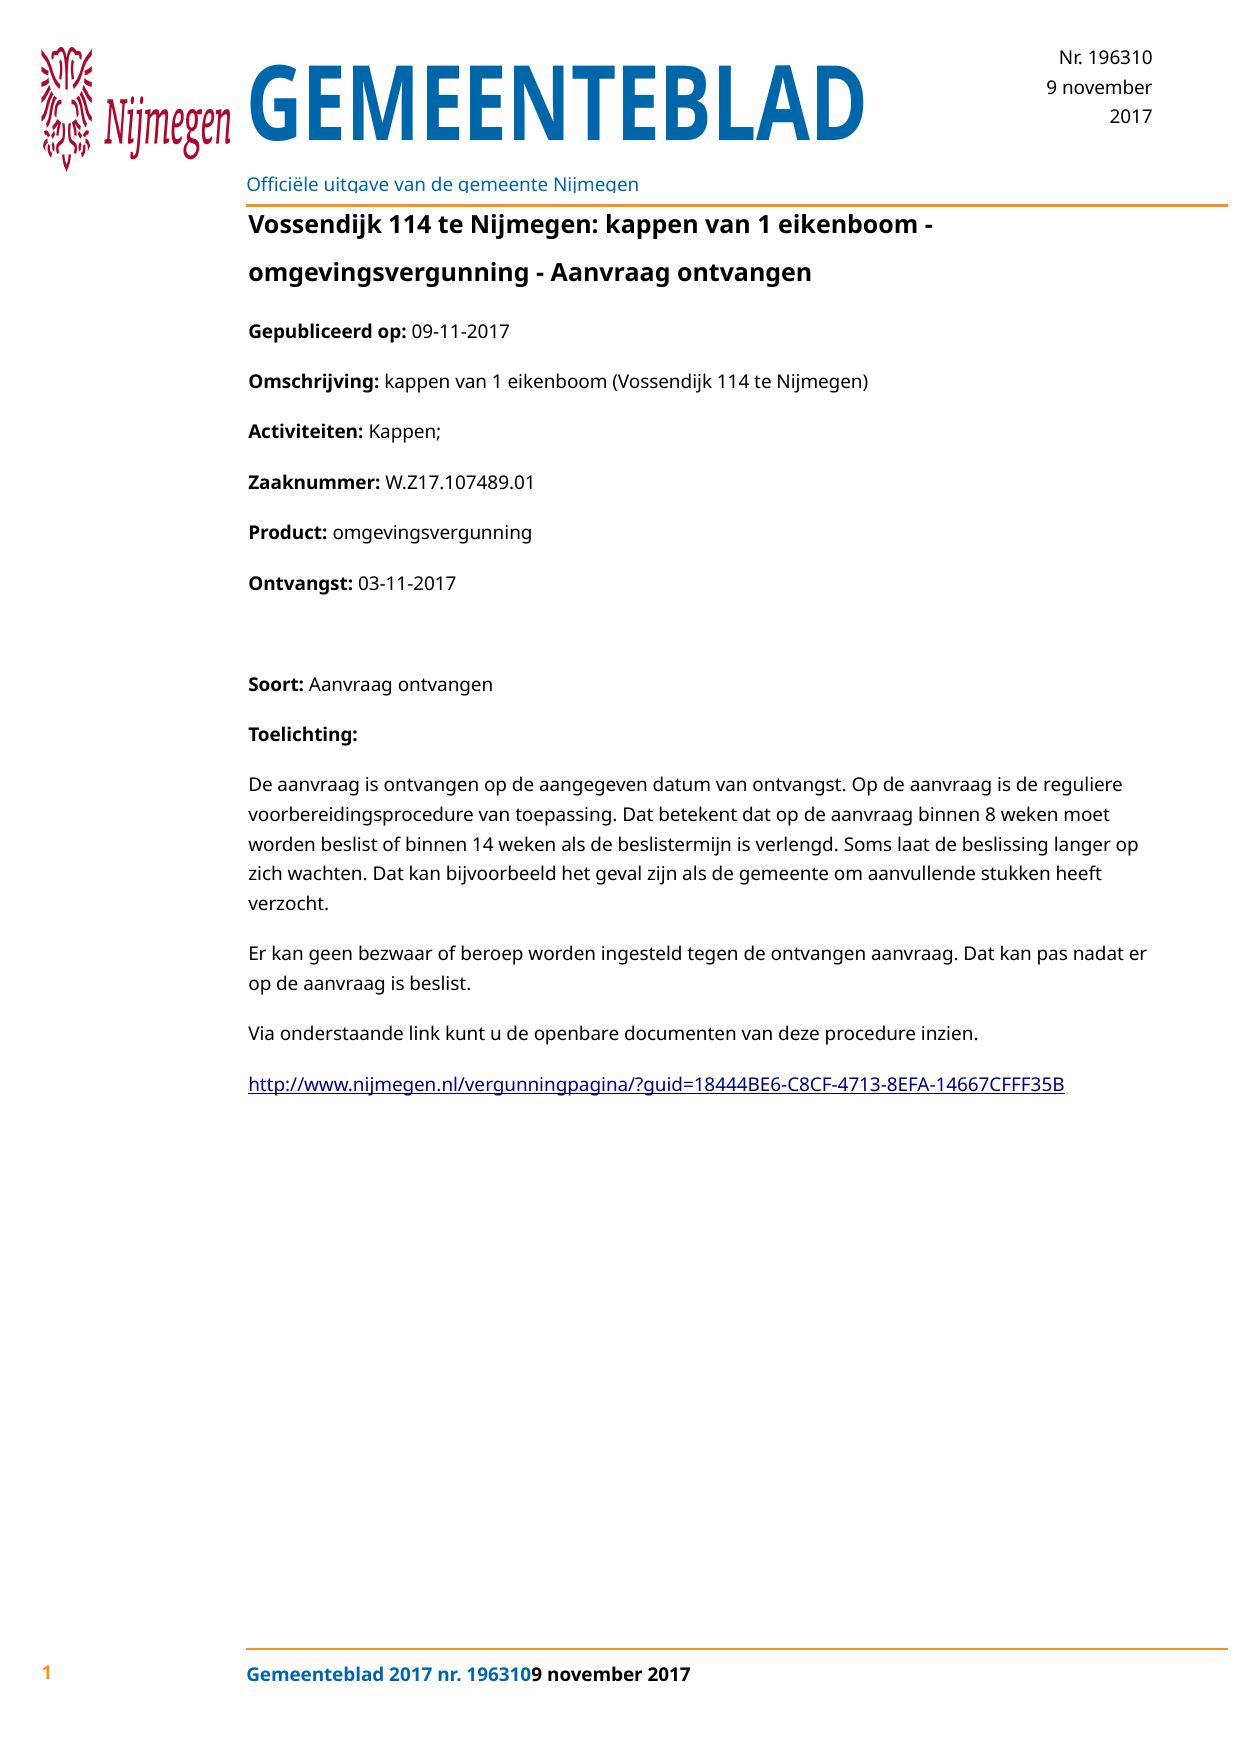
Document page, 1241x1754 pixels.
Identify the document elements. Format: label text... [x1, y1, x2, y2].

text Omschrijving: kappen van 1 eikenboom (Vossendijk 114 te Nijmegen) [248, 368, 1152, 394]
text Zaaknummer: W.Z17.107489.01 [248, 469, 1152, 495]
text Product: omgevingsvergunning [248, 519, 1152, 545]
text De aanvraag is ontvangen op de aangegeven datum van ontvangst. Op de aanvraag is de reguliere voorbereidingsprocedure van toepassing. Dat betekent dat op de aanvraag binnen 8 weken moet worden beslist of binnen 14 weken als de beslistermijn is verlengd. Soms laat de beslissing langer op zich wachten. Dat kan bijvoorbeeld het geval zijn als de gemeente om aanvullende stukken heeft verzocht. [248, 772, 1152, 916]
text http://www.nijmegen.nl/vergunningpagina/?guid=18444BE6-C8CF-4713-8EFA-14667CFFF35B [248, 1071, 1152, 1097]
text Toelichting: [248, 721, 1152, 747]
text Vossendijk 114 te Nijmegen: kappen van 1 eikenboom - omgevingsvergunning - Aanvraag ontvangen [248, 207, 1152, 288]
text Gepubliceerd op: 09-11-2017 [248, 318, 1152, 344]
text Er kan geen bezwaar of beroep worden ingesteld tegen de ontvangen aanvraag. Dat kan pas nadat er op de aanvraag is beslist. [248, 940, 1152, 996]
text Activiteiten: Kappen; [248, 419, 1152, 444]
text Soort: Aanvraag ontvangen [248, 671, 1152, 697]
picture [41, 47, 231, 172]
text Via onderstaande link kunt u de openbare documenten van deze procedure inzien. [248, 1020, 1152, 1046]
text Ontvangst: 03-11-2017 [248, 570, 1152, 596]
